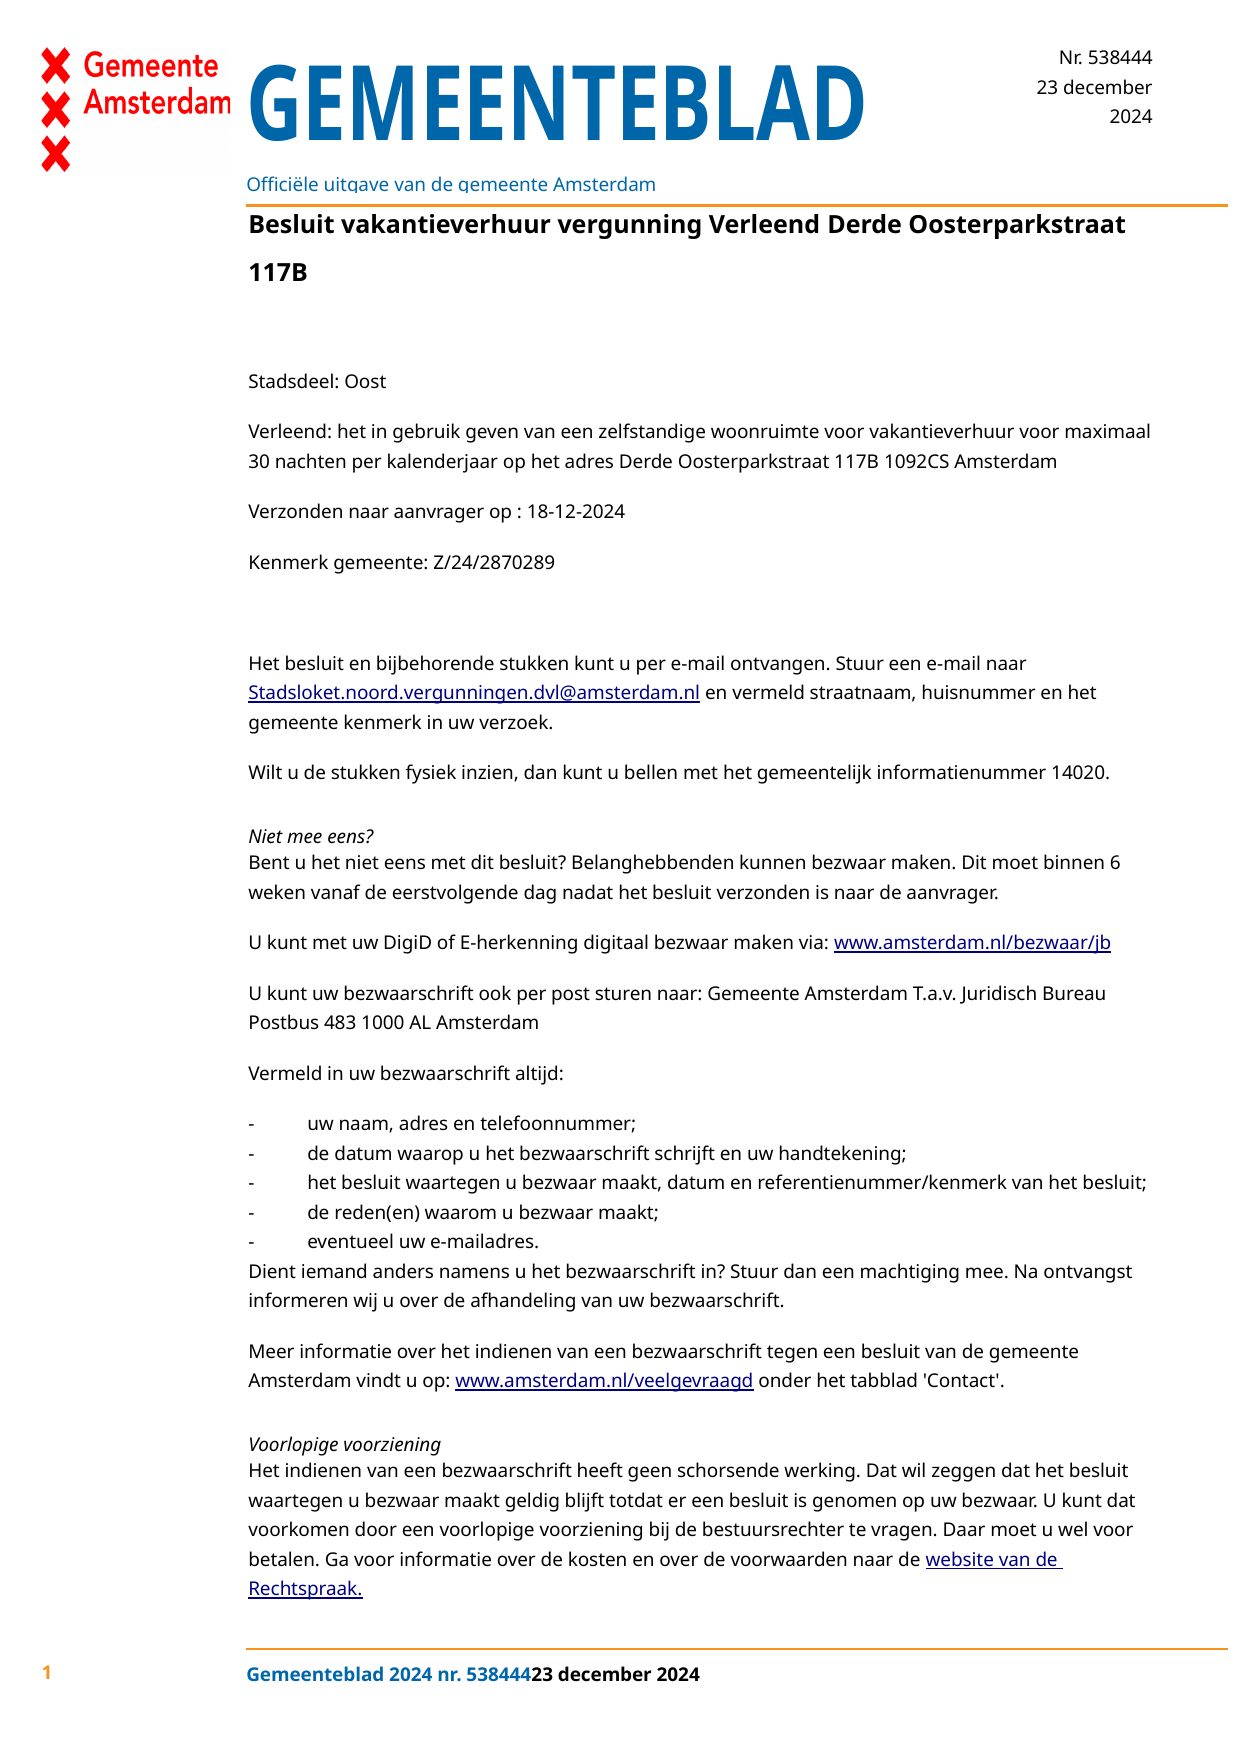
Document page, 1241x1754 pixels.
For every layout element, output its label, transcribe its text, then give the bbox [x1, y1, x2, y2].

text Verzonden naar aanvrager op : 18-12-2024 [248, 499, 1152, 524]
text Voorlopige voorziening [248, 1432, 1152, 1457]
text Stadsdeel: Oost [248, 368, 1152, 394]
text Het indienen van een bezwaarschrift heeft geen schorsende werking. Dat wil zeggen dat het besluit waartegen u bezwaar maakt geldig blijft totdat er een besluit is genomen op uw bezwaar. U kunt dat voorkomen door een voorlopige voorziening bij de bestuursrechter te vragen. Daar moet u wel voor betalen. Ga voor informatie over de kosten en over de voorwaarden naar de website van de Rechtspraak. [248, 1457, 1152, 1601]
text Wilt u de stukken fysiek inzien, dan kunt u bellen met het gemeentelijk informatienummer 14020. [248, 759, 1152, 785]
text Vermeld in uw bezwaarschrift altijd: [248, 1060, 1152, 1085]
text Meer informatie over het indienen van een bezwaarschrift tegen een besluit van de gemeente Amsterdam vindt u op: www.amsterdam.nl/veelgevraagd onder het tabblad 'Contact'. [248, 1338, 1152, 1393]
text Besluit vakantieverhuur vergunning Verleend Derde Oosterparkstraat 117B [248, 207, 1152, 288]
list het besluit waartegen u bezwaar maakt, datum en referentienummer/kenmerk van het besluit; [248, 1169, 1152, 1195]
list de reden(en) waarom u bezwaar maakt; [248, 1199, 1152, 1224]
list uw naam, adres en telefoonnummer; [248, 1110, 1152, 1136]
text Kenmerk gemeente: Z/24/2870289 [248, 549, 1152, 575]
text Verleend: het in gebruik geven van een zelfstandige woonruimte voor vakantieverhuur voor maximaal 30 nachten per kalenderjaar op het adres Derde Oosterparkstraat 117B 1092CS Amsterdam [248, 419, 1152, 474]
text Het besluit en bijbehorende stukken kunt u per e-mail ontvangen. Stuur een e-mail naar Stadsloket.noord.vergunningen.dvl@amsterdam.nl en vermeld straatnaam, huisnummer en het gemeente kenmerk in uw verzoek. [248, 650, 1152, 735]
list de datum waarop u het bezwaarschrift schrijft en uw handtekening; [248, 1140, 1152, 1165]
picture [41, 47, 231, 172]
text U kunt met uw DigiD of E-herkenning digitaal bezwaar maken via: www.amsterdam.nl/bezwaar/jb [248, 929, 1152, 955]
text Bent u het niet eens met dit besluit? Belanghebbenden kunnen bezwaar maken. Dit moet binnen 6 weken vanaf de eerstvolgende dag nadat het besluit verzonden is naar de aanvrager. [248, 849, 1152, 904]
text Niet mee eens? [248, 823, 1152, 849]
text U kunt uw bezwaarschrift ook per post sturen naar: Gemeente Amsterdam T.a.v. Juridisch Bureau Postbus 483 1000 AL Amsterdam [248, 980, 1152, 1035]
text Dient iemand anders namens u het bezwaarschrift in? Stuur dan een machtiging mee. Na ontvangst informeren wij u over de afhandeling van uw bezwaarschrift. [248, 1258, 1152, 1313]
list eventueel uw e-mailadres. [248, 1228, 1152, 1254]
